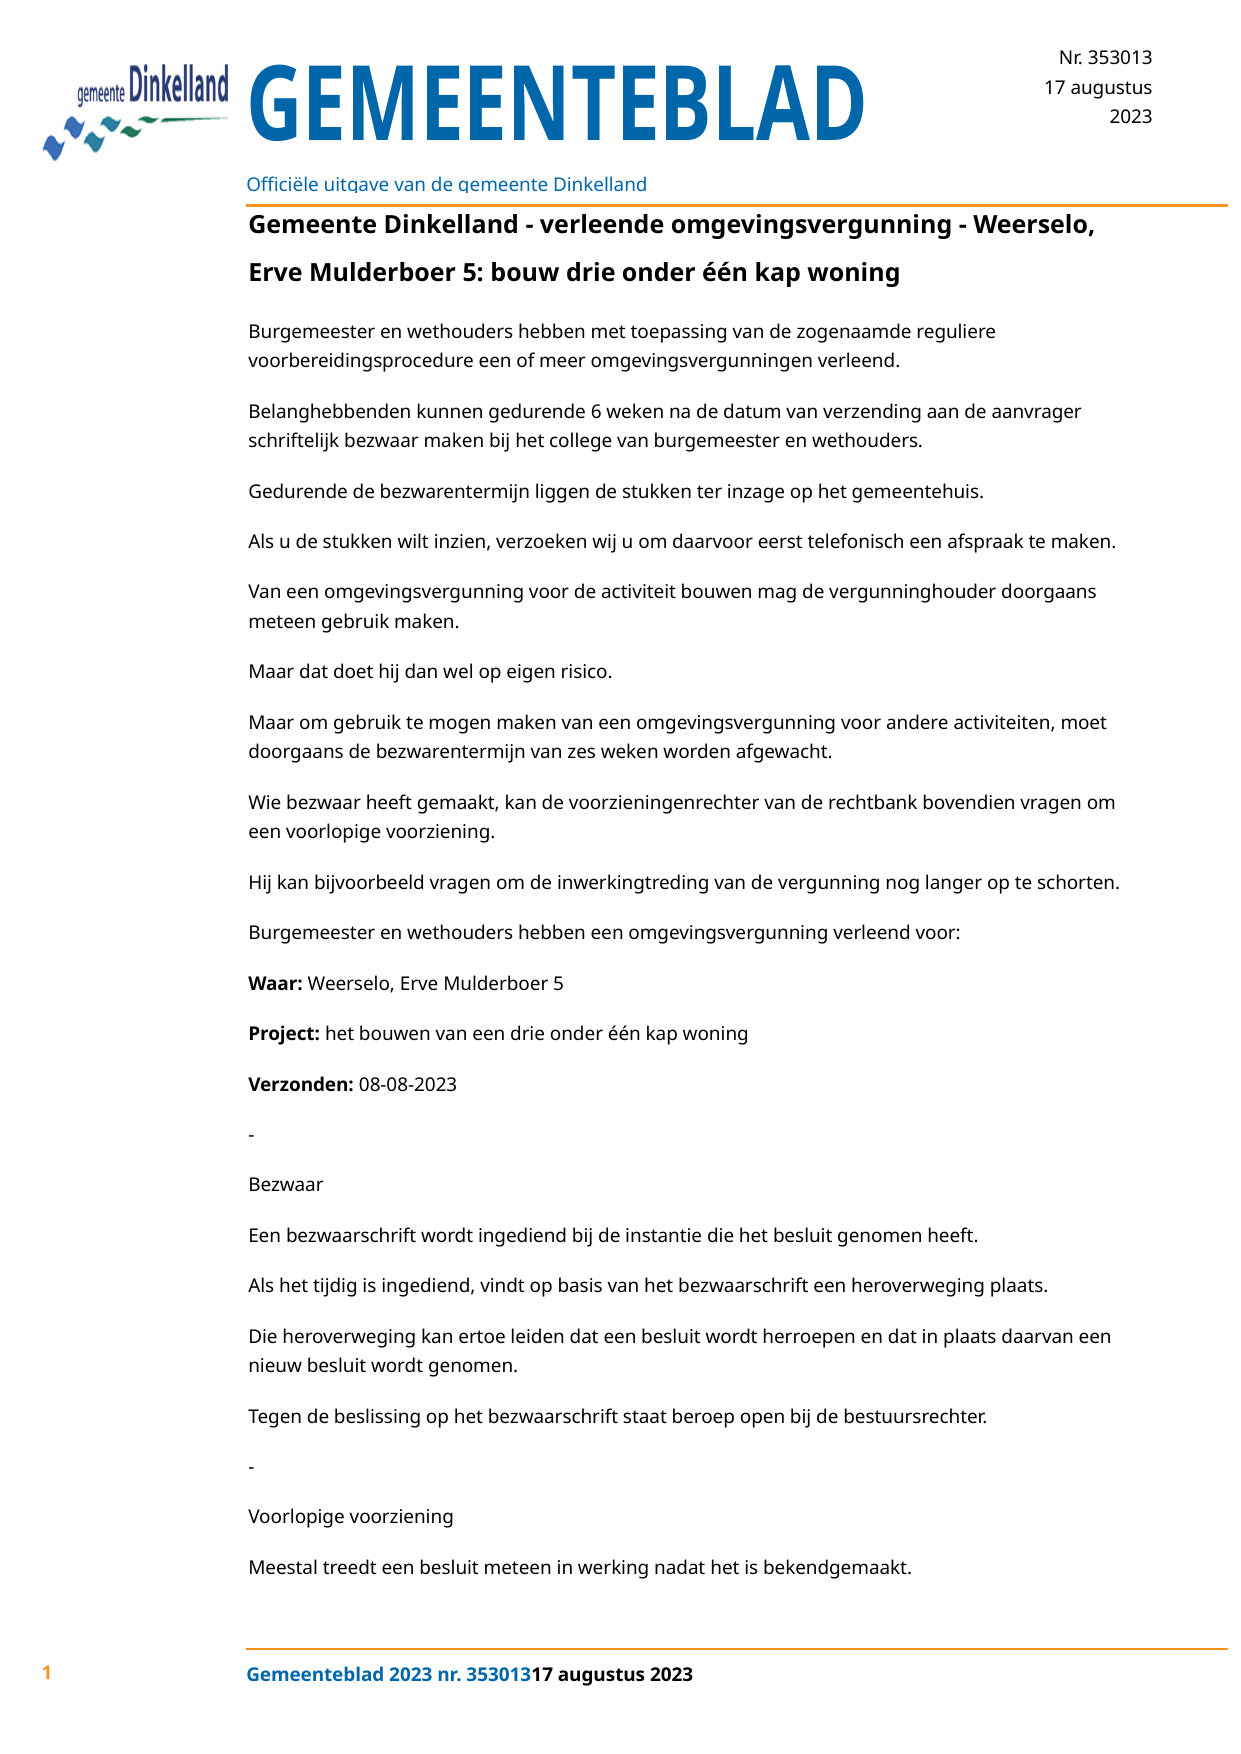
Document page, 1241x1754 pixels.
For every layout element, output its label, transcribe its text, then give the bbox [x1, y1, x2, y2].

picture [41, 47, 231, 172]
text Belanghebbenden kunnen gedurende 6 weken na de datum van verzending aan de aanvrager schriftelijk bezwaar maken bij het college van burgemeester en wethouders. [248, 398, 1152, 453]
text Van een omgevingsvergunning voor de activiteit bouwen mag de vergunninghouder doorgaans meteen gebruik maken. [248, 579, 1152, 634]
text Als het tijdig is ingediend, vindt op basis van het bezwaarschrift een heroverweging plaats. [248, 1272, 1152, 1298]
text Hij kan bijvoorbeeld vragen om de inwerkingtreding van de vergunning nog langer op te schorten. [248, 869, 1152, 895]
text - [248, 1121, 1152, 1147]
text Maar dat doet hij dan wel op eigen risico. [248, 659, 1152, 684]
text Bezwaar [248, 1172, 1152, 1197]
text Burgemeester en wethouders hebben met toepassing van de zogenaamde reguliere voorbereidingsprocedure een of meer omgevingsvergunningen verleend. [248, 318, 1152, 373]
text Als u de stukken wilt inzien, verzoeken wij u om daarvoor eerst telefonisch een afspraak te maken. [248, 528, 1152, 554]
text Gemeente Dinkelland - verleende omgevingsvergunning - Weerselo, Erve Mulderboer 5: bouw drie onder één kap woning [248, 207, 1152, 288]
text Wie bezwaar heeft gemaakt, kan de voorzieningenrechter van de rechtbank bovendien vragen om een voorlopige voorziening. [248, 789, 1152, 844]
text Voorlopige voorziening [248, 1504, 1152, 1529]
text Een bezwaarschrift wordt ingediend bij de instantie die het besluit genomen heeft. [248, 1222, 1152, 1248]
text - [248, 1453, 1152, 1479]
text Waar: Weerselo, Erve Mulderboer 5 [248, 970, 1152, 996]
text Verzonden: 08-08-2023 [248, 1071, 1152, 1097]
text Maar om gebruik te mogen maken van een omgevingsvergunning voor andere activiteiten, moet doorgaans de bezwarentermijn van zes weken worden afgewacht. [248, 709, 1152, 764]
text Gedurende de bezwarentermijn liggen de stukken ter inzage op het gemeentehuis. [248, 478, 1152, 504]
text Die heroverweging kan ertoe leiden dat een besluit wordt herroepen en dat in plaats daarvan een nieuw besluit wordt genomen. [248, 1323, 1152, 1378]
text Burgemeester en wethouders hebben een omgevingsvergunning verleend voor: [248, 919, 1152, 945]
text Meestal treedt een besluit meteen in werking nadat het is bekendgemaakt. [248, 1554, 1152, 1580]
text Project: het bouwen van een drie onder één kap woning [248, 1020, 1152, 1046]
text Tegen de beslissing op het bezwaarschrift staat beroep open bij de bestuursrechter. [248, 1403, 1152, 1429]
